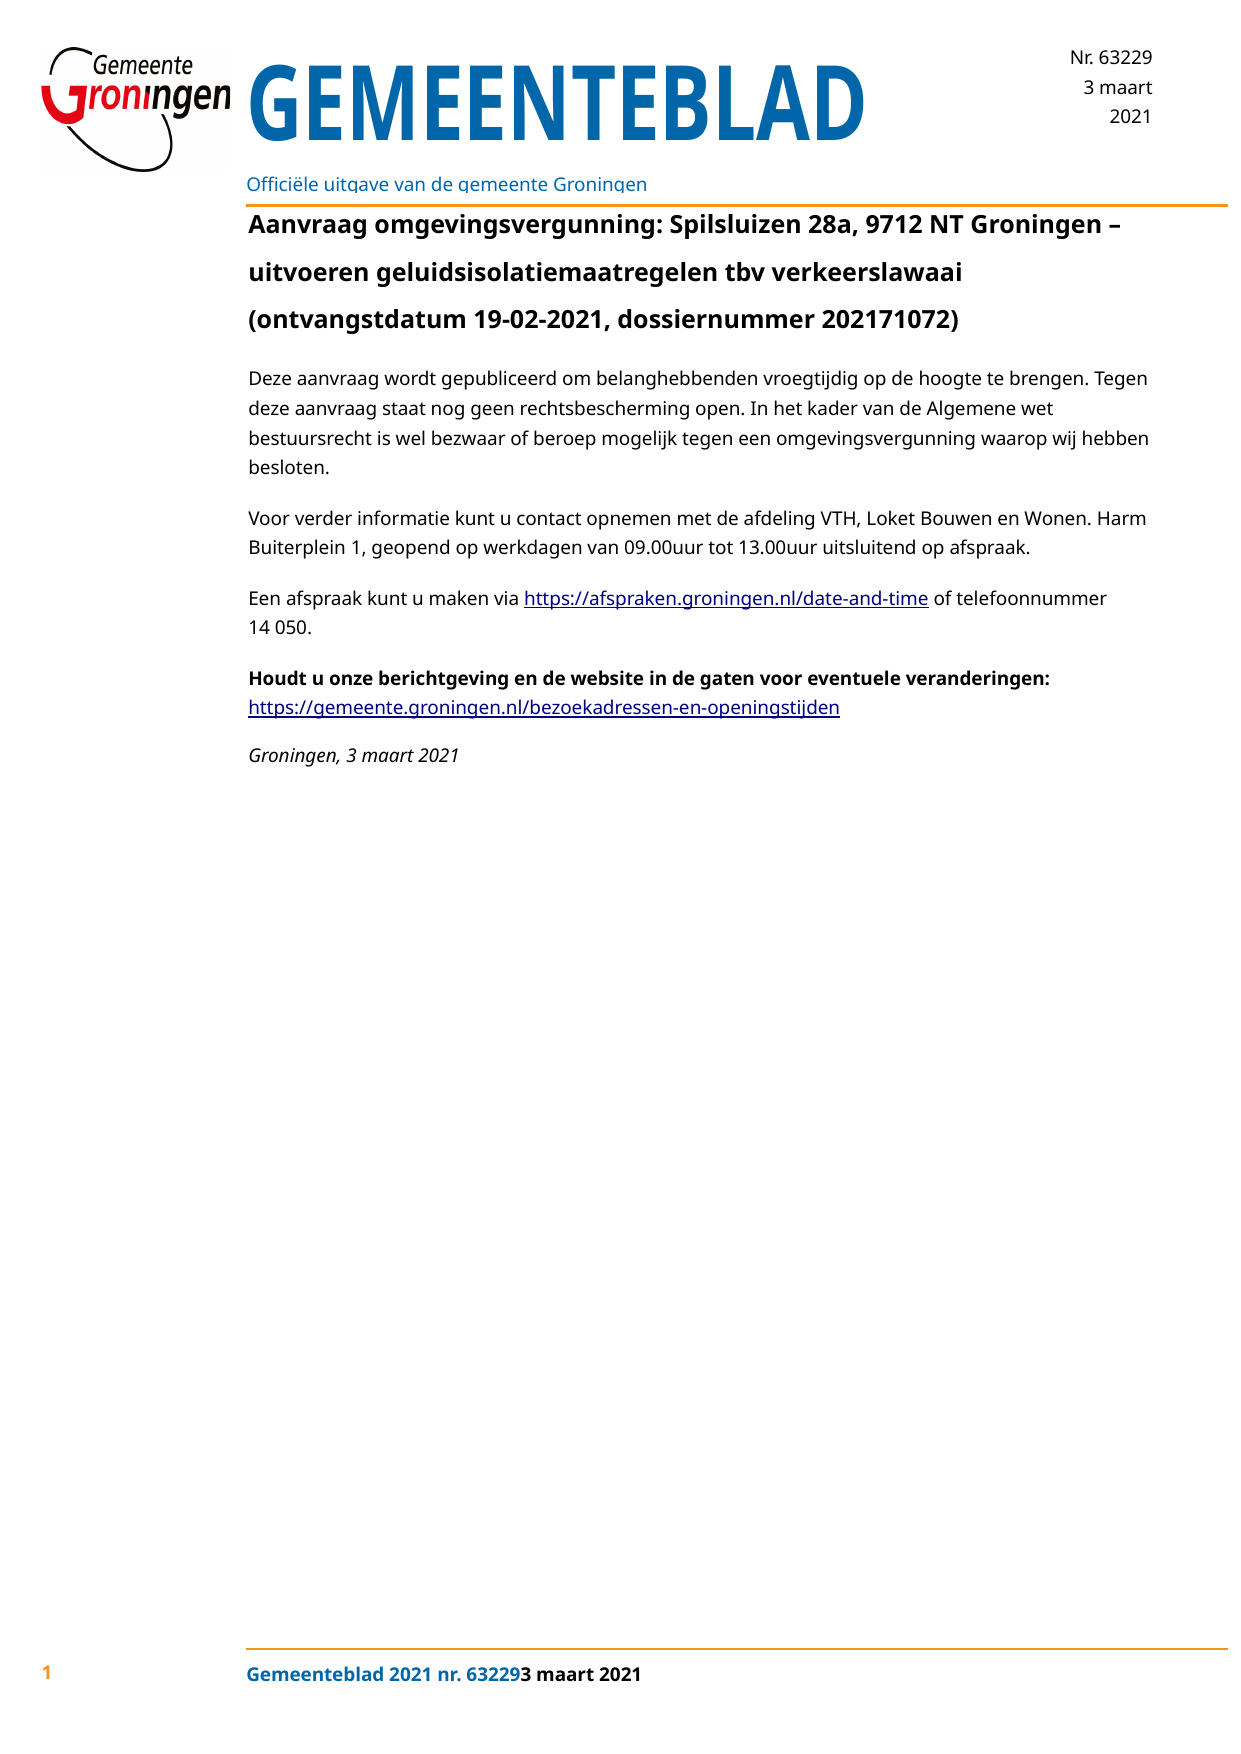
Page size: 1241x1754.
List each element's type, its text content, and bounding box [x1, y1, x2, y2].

text Een afspraak kunt u maken via https://afspraken.groningen.nl/date-and-time of telefoonnummer 14 050. [248, 585, 1152, 640]
text Houdt u onze berichtgeving en de website in de gaten voor eventuele veranderingen: https://gemeente.groningen.nl/bezoekadressen-en-openingstijden [248, 665, 1152, 720]
text Deze aanvraag wordt gepubliceerd om belanghebbenden vroegtijdig op de hoogte te brengen. Tegen deze aanvraag staat nog geen rechtsbescherming open. In het kader van de Algemene wet bestuursrecht is wel bezwaar of beroep mogelijk tegen een omgevingsvergunning waarop wij hebben besloten. [248, 366, 1152, 480]
picture [41, 47, 231, 172]
text Groningen, 3 maart 2021 [248, 742, 1152, 768]
text Aanvraag omgevingsvergunning: Spilsluizen 28a, 9712 NT Groningen – uitvoeren geluidsisolatiemaatregelen tbv verkeerslawaai (ontvangstdatum 19-02-2021, dossiernummer 202171072) [248, 207, 1152, 336]
text Voor verder informatie kunt u contact opnemen met de afdeling VTH, Loket Bouwen en Wonen. Harm Buiterplein 1, geopend op werkdagen van 09.00uur tot 13.00uur uitsluitend op afspraak. [248, 505, 1152, 560]
